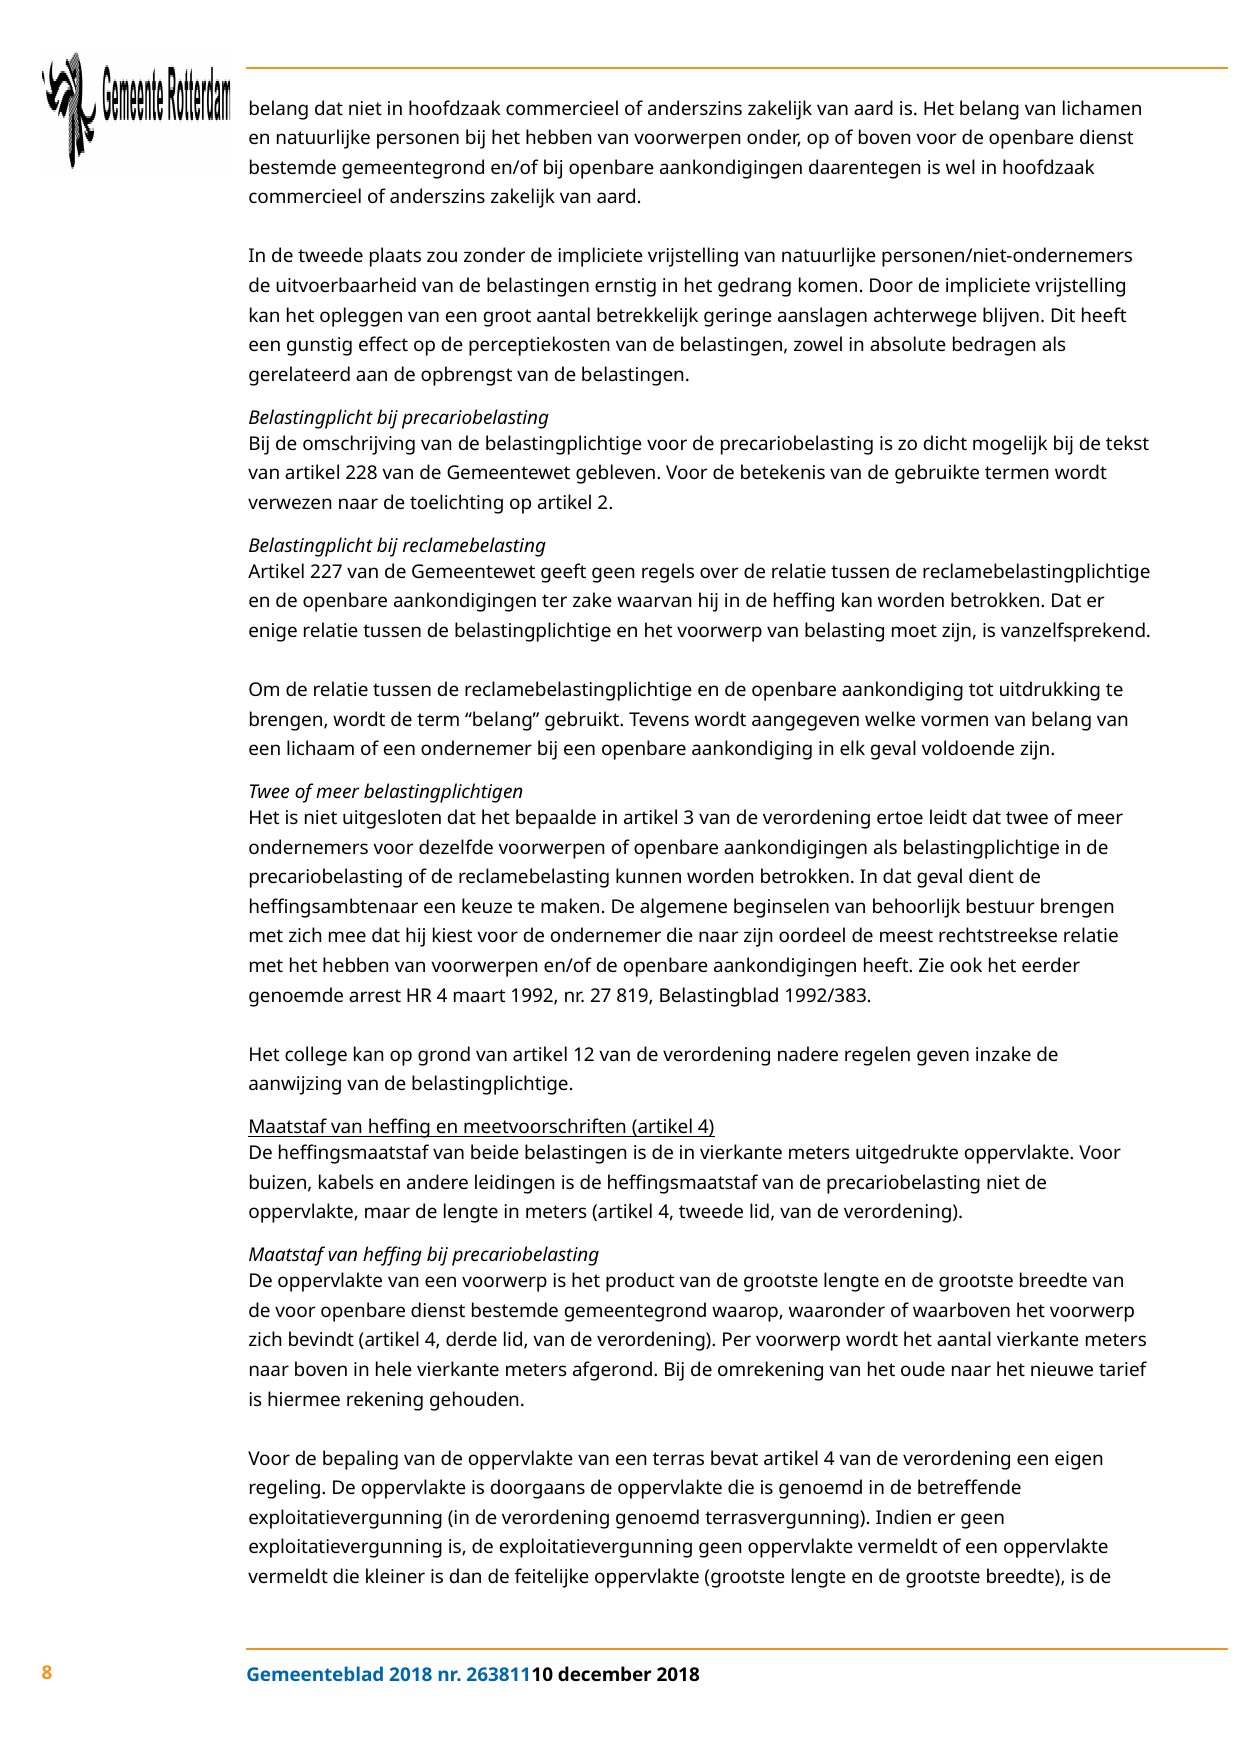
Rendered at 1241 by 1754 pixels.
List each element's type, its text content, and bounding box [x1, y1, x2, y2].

text De oppervlakte van een voorwerp is het product van de grootste lengte en de grootste breedte van de voor openbare dienst bestemde gemeentegrond waarop, waaronder of waarboven het voorwerp zich bevindt (artikel 4, derde lid, van de verordening). Per voorwerp wordt het aantal vierkante meters naar boven in hele vierkante meters afgerond. Bij de omrekening van het oude naar het nieuwe tarief is hiermee rekening gehouden. [248, 1267, 1152, 1411]
text Bij de omschrijving van de belastingplichtige voor de precariobelasting is zo dicht mogelijk bij de tekst van artikel 228 van de Gemeentewet gebleven. Voor de betekenis van de gebruikte termen wordt verwezen naar de toelichting op artikel 2. [248, 430, 1152, 515]
text Het is niet uitgesloten dat het bepaalde in artikel 3 van de verordening ertoe leidt dat twee of meer ondernemers voor dezelfde voorwerpen of openbare aankondigingen als belastingplichtige in de precariobelasting of de reclamebelasting kunnen worden betrokken. In dat geval dient de heffingsambtenaar een keuze te maken. De algemene beginselen van behoorlijk bestuur brengen met zich mee dat hij kiest voor de ondernemer die naar zijn oordeel de meest rechtstreekse relatie met het hebben van voorwerpen en/of de openbare aankondigingen heeft. Zie ook het eerder genoemde arrest HR 4 maart 1992, nr. 27 819, Belastingblad 1992/383. [248, 804, 1152, 1007]
text Twee of meer belastingplichtigen [248, 778, 1152, 804]
text belang dat niet in hoofdzaak commercieel of anderszins zakelijk van aard is. Het belang van lichamen en natuurlijke personen bij het hebben van voorwerpen onder, op of boven voor de openbare dienst bestemde gemeentegrond en/of bij openbare aankondigingen daarentegen is wel in hoofdzaak commercieel of anderszins zakelijk van aard. [248, 95, 1152, 209]
text Belastingplicht bij reclamebelasting [248, 532, 1152, 558]
text Voor de bepaling van de oppervlakte van een terras bevat artikel 4 van de verordening een eigen regeling. De oppervlakte is doorgaans de oppervlakte die is genoemd in de betreffende exploitatievergunning (in de verordening genoemd terrasvergunning). Indien er geen exploitatievergunning is, de exploitatievergunning geen oppervlakte vermeldt of een oppervlakte vermeldt die kleiner is dan de feitelijke oppervlakte (grootste lengte en de grootste breedte), is de [248, 1445, 1152, 1589]
text Maatstaf van heffing en meetvoorschriften (artikel 4) [248, 1114, 1152, 1139]
text Maatstaf van heffing bij precariobelasting [248, 1242, 1152, 1267]
text Om de relatie tussen de reclamebelastingplichtige en de openbare aankondiging tot uitdrukking te brengen, wordt de term “belang” gebruikt. Tevens wordt aangegeven welke vormen van belang van een lichaam of een ondernemer bij een openbare aankondiging in elk geval voldoende zijn. [248, 676, 1152, 761]
text Artikel 227 van de Gemeentewet geeft geen regels over de relatie tussen de reclamebelastingplichtige en de openbare aankondigingen ter zake waarvan hij in de heffing kan worden betrokken. Dat er enige relatie tussen de belastingplichtige en het voorwerp van belasting moet zijn, is vanzelfsprekend. [248, 558, 1152, 643]
text In de tweede plaats zou zonder de impliciete vrijstelling van natuurlijke personen/niet-ondernemers de uitvoerbaarheid van de belastingen ernstig in het gedrang komen. Door de impliciete vrijstelling kan het opleggen van een groot aantal betrekkelijk geringe aanslagen achterwege blijven. Dit heeft een gunstig effect op de perceptiekosten van de belastingen, zowel in absolute bedragen als gerelateerd aan de opbrengst van de belastingen. [248, 243, 1152, 387]
text Het college kan op grond van artikel 12 van de verordening nadere regelen geven inzake de aanwijzing van de belastingplichtige. [248, 1041, 1152, 1096]
picture [41, 47, 231, 172]
text De heffingsmaatstaf van beide belastingen is de in vierkante meters uitgedrukte oppervlakte. Voor buizen, kabels en andere leidingen is de heffingsmaatstaf van de precariobelasting niet de oppervlakte, maar de lengte in meters (artikel 4, tweede lid, van de verordening). [248, 1139, 1152, 1224]
text Belastingplicht bij precariobelasting [248, 404, 1152, 430]
